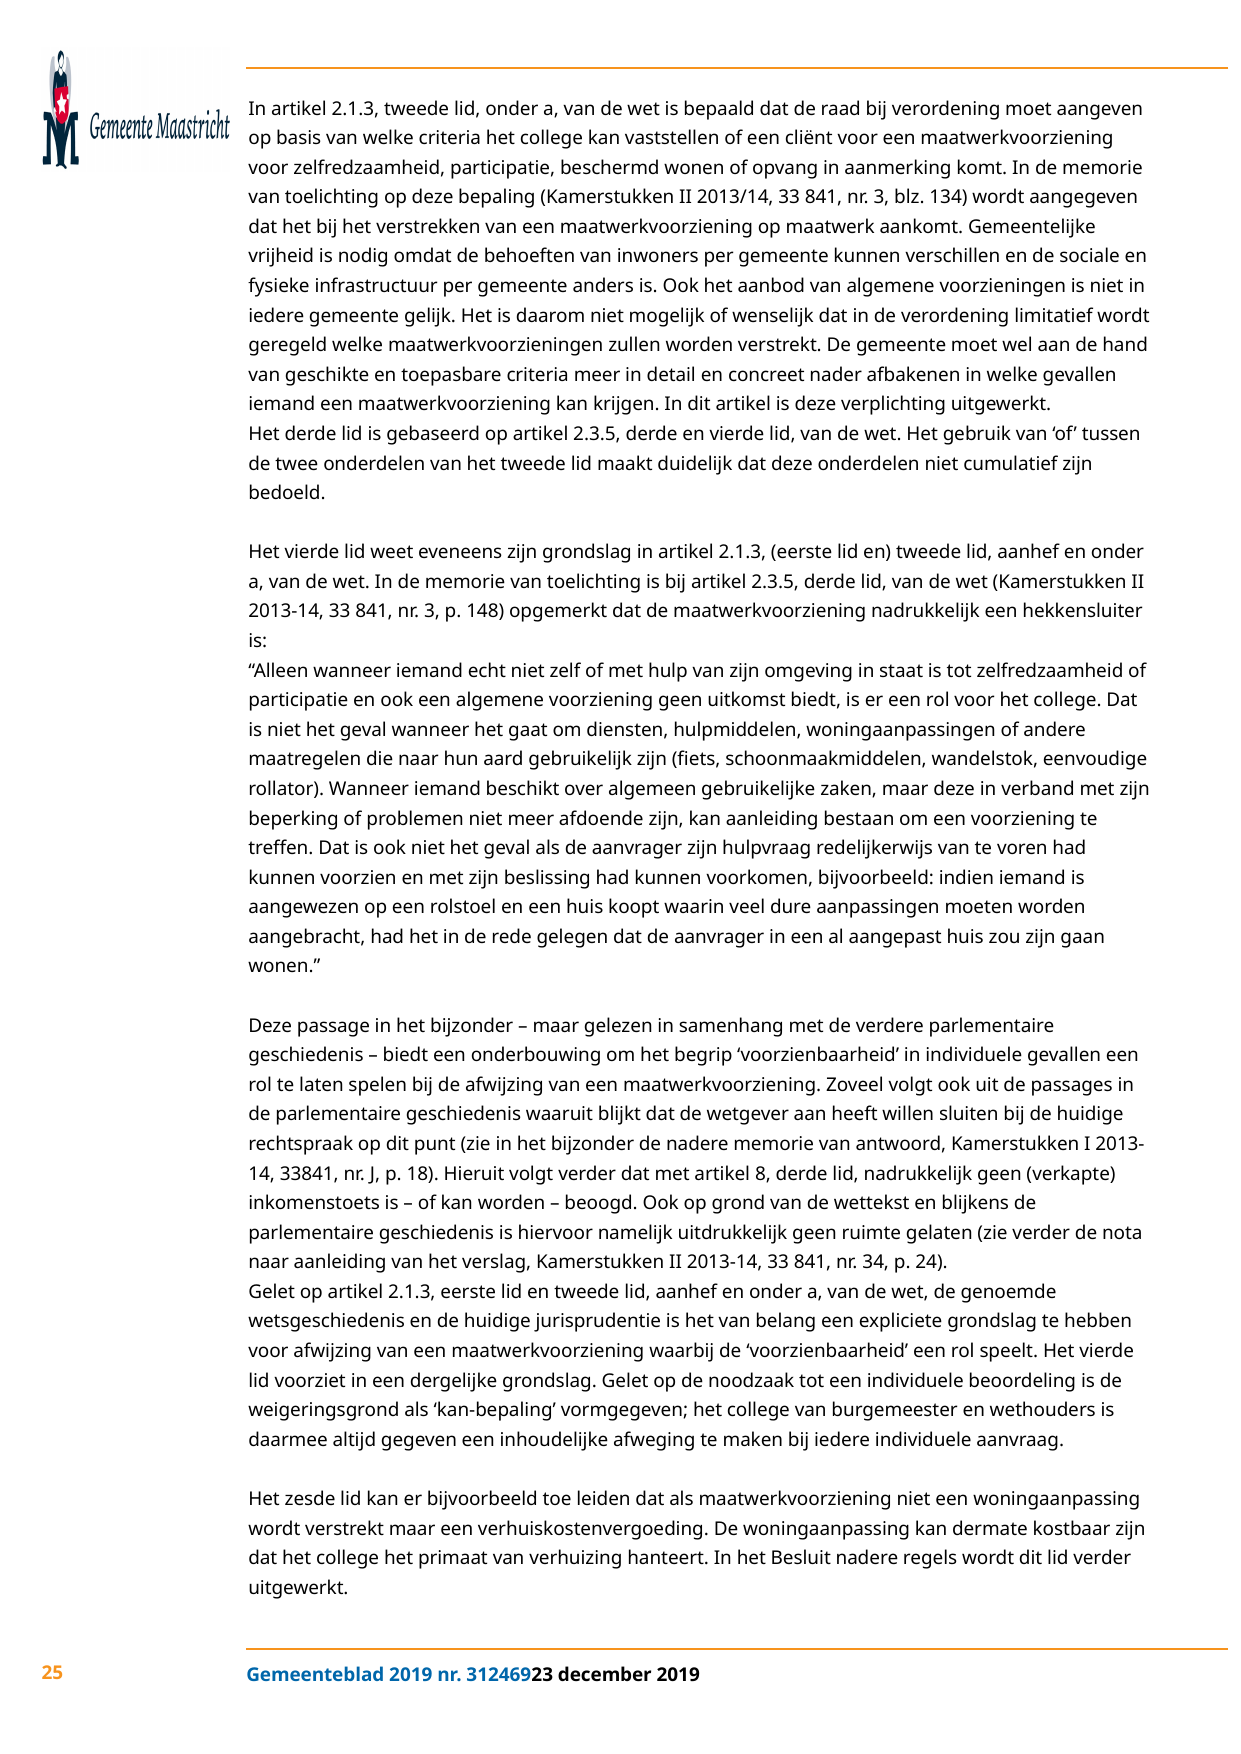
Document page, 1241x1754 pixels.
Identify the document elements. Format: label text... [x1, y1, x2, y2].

text “Alleen wanneer iemand echt niet zelf of met hulp van zijn omgeving in staat is tot zelfredzaamheid of participatie en ook een algemene voorziening geen uitkomst biedt, is er een rol voor het college. Dat is niet het geval wanneer het gaat om diensten, hulpmiddelen, woningaanpassingen of andere maatregelen die naar hun aard gebruikelijk zijn (fiets, schoonmaakmiddelen, wandelstok, eenvoudige rollator). Wanneer iemand beschikt over algemeen gebruikelijke zaken, maar deze in verband met zijn beperking of problemen niet meer afdoende zijn, kan aanleiding bestaan om een voorziening te treffen. Dat is ook niet het geval als de aanvrager zijn hulpvraag redelijkerwijs van te voren had kunnen voorzien en met zijn beslissing had kunnen voorkomen, bijvoorbeeld: indien iemand is aangewezen op een rolstoel en een huis koopt waarin veel dure aanpassingen moeten worden aangebracht, had het in de rede gelegen dat de aanvrager in een al aangepast huis zou zijn gaan wonen.” [248, 657, 1152, 978]
text In artikel 2.1.3, tweede lid, onder a, van de wet is bepaald dat de raad bij verordening moet aangeven op basis van welke criteria het college kan vaststellen of een cliënt voor een maatwerkvoorziening voor zelfredzaamheid, participatie, beschermd wonen of opvang in aanmerking komt. In de memorie van toelichting op deze bepaling (Kamerstukken II 2013/14, 33 841, nr. 3, blz. 134) wordt aangegeven dat het bij het verstrekken van een maatwerkvoorziening op maatwerk aankomt. Gemeentelijke vrijheid is nodig omdat de behoeften van inwoners per gemeente kunnen verschillen en de sociale en fysieke infrastructuur per gemeente anders is. Ook het aanbod van algemene voorzieningen is niet in iedere gemeente gelijk. Het is daarom niet mogelijk of wenselijk dat in de verordening limitatief wordt geregeld welke maatwerkvoorzieningen zullen worden verstrekt. De gemeente moet wel aan de hand van geschikte en toepasbare criteria meer in detail en concreet nader afbakenen in welke gevallen iemand een maatwerkvoorziening kan krijgen. In dit artikel is deze verplichting uitgewerkt. [248, 95, 1152, 416]
picture [41, 47, 231, 172]
text Het derde lid is gebaseerd op artikel 2.3.5, derde en vierde lid, van de wet. Het gebruik van ‘of’ tussen de twee onderdelen van het tweede lid maakt duidelijk dat deze onderdelen niet cumulatief zijn bedoeld. [248, 420, 1152, 505]
text Het zesde lid kan er bijvoorbeeld toe leiden dat als maatwerkvoorziening niet een woningaanpassing wordt verstrekt maar een verhuiskostenvergoeding. De woningaanpassing kan dermate kostbaar zijn dat het college het primaat van verhuizing hanteert. In het Besluit nadere regels wordt dit lid verder uitgewerkt. [248, 1485, 1152, 1600]
text Deze passage in het bijzonder – maar gelezen in samenhang met de verdere parlementaire geschiedenis – biedt een onderbouwing om het begrip ‘voorzienbaarheid’ in individuele gevallen een rol te laten spelen bij de afwijzing van een maatwerkvoorziening. Zoveel volgt ook uit de passages in de parlementaire geschiedenis waaruit blijkt dat de wetgever aan heeft willen sluiten bij de huidige rechtspraak op dit punt (zie in het bijzonder de nadere memorie van antwoord, Kamerstukken I 2013-14, 33841, nr. J, p. 18). Hieruit volgt verder dat met artikel 8, derde lid, nadrukkelijk geen (verkapte) inkomenstoets is – of kan worden – beoogd. Ook op grond van de wettekst en blijkens de parlementaire geschiedenis is hiervoor namelijk uitdrukkelijk geen ruimte gelaten (zie verder de nota naar aanleiding van het verslag, Kamerstukken II 2013-14, 33 841, nr. 34, p. 24). [248, 1012, 1152, 1274]
text Gelet op artikel 2.1.3, eerste lid en tweede lid, aanhef en onder a, van de wet, de genoemde wetsgeschiedenis en de huidige jurisprudentie is het van belang een expliciete grondslag te hebben voor afwijzing van een maatwerkvoorziening waarbij de ‘voorzienbaarheid’ een rol speelt. Het vierde lid voorziet in een dergelijke grondslag. Gelet op de noodzaak tot een individuele beoordeling is de weigeringsgrond als ‘kan-bepaling’ vormgegeven; het college van burgemeester en wethouders is daarmee altijd gegeven een inhoudelijke afweging te maken bij iedere individuele aanvraag. [248, 1278, 1152, 1452]
text Het vierde lid weet eveneens zijn grondslag in artikel 2.1.3, (eerste lid en) tweede lid, aanhef en onder a, van de wet. In de memorie van toelichting is bij artikel 2.3.5, derde lid, van de wet (Kamerstukken II 2013-14, 33 841, nr. 3, p. 148) opgemerkt dat de maatwerkvoorziening nadrukkelijk een hekkensluiter is: [248, 538, 1152, 653]
